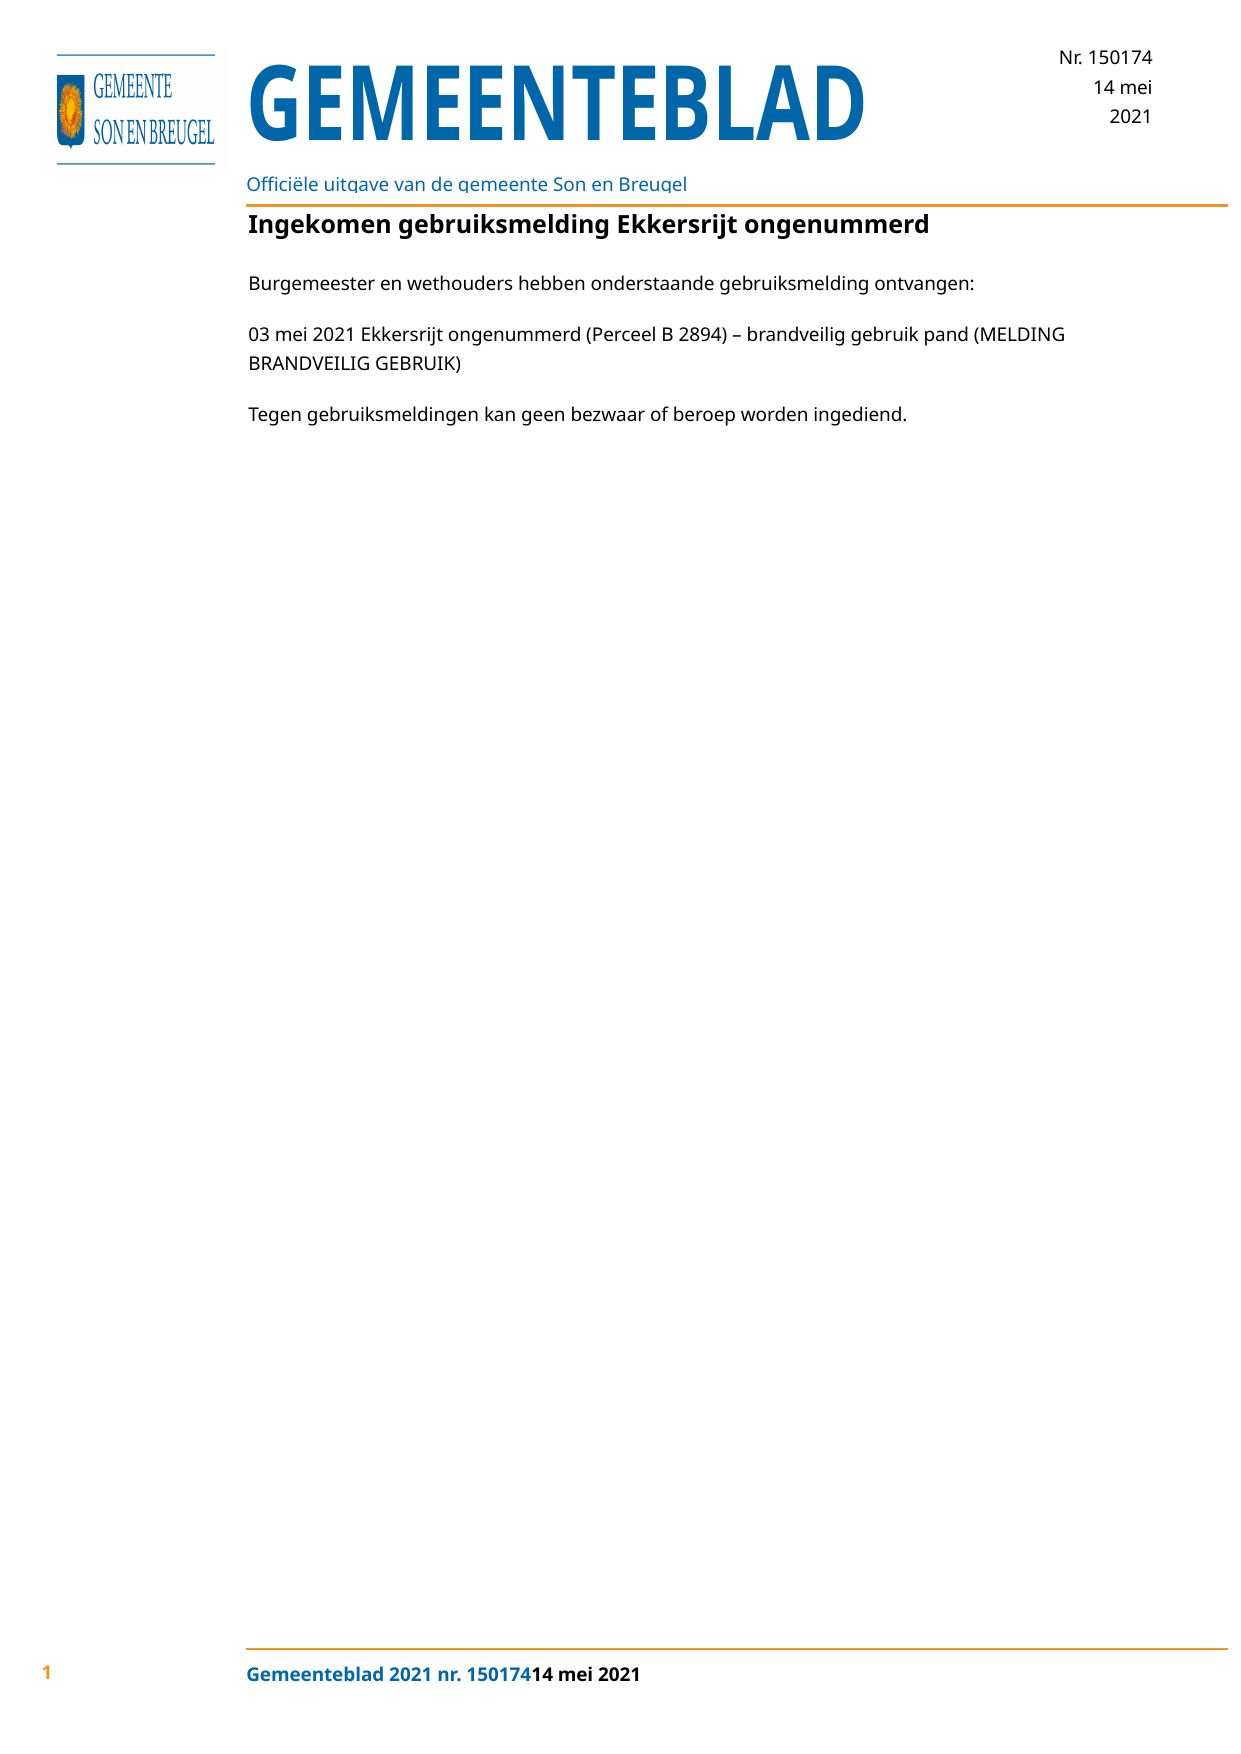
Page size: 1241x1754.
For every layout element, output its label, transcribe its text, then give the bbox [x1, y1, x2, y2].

text Tegen gebruiksmeldingen kan geen bezwaar of beroep worden ingediend. [248, 401, 1152, 426]
text Ingekomen gebruiksmelding Ekkersrijt ongenummerd [248, 207, 1152, 241]
text Burgemeester en wethouders hebben onderstaande gebruiksmelding ontvangen: [248, 270, 1152, 296]
text 03 mei 2021 Ekkersrijt ongenummerd (Perceel B 2894) – brandveilig gebruik pand (MELDING BRANDVEILIG GEBRUIK) [248, 321, 1152, 376]
picture [41, 47, 231, 172]
